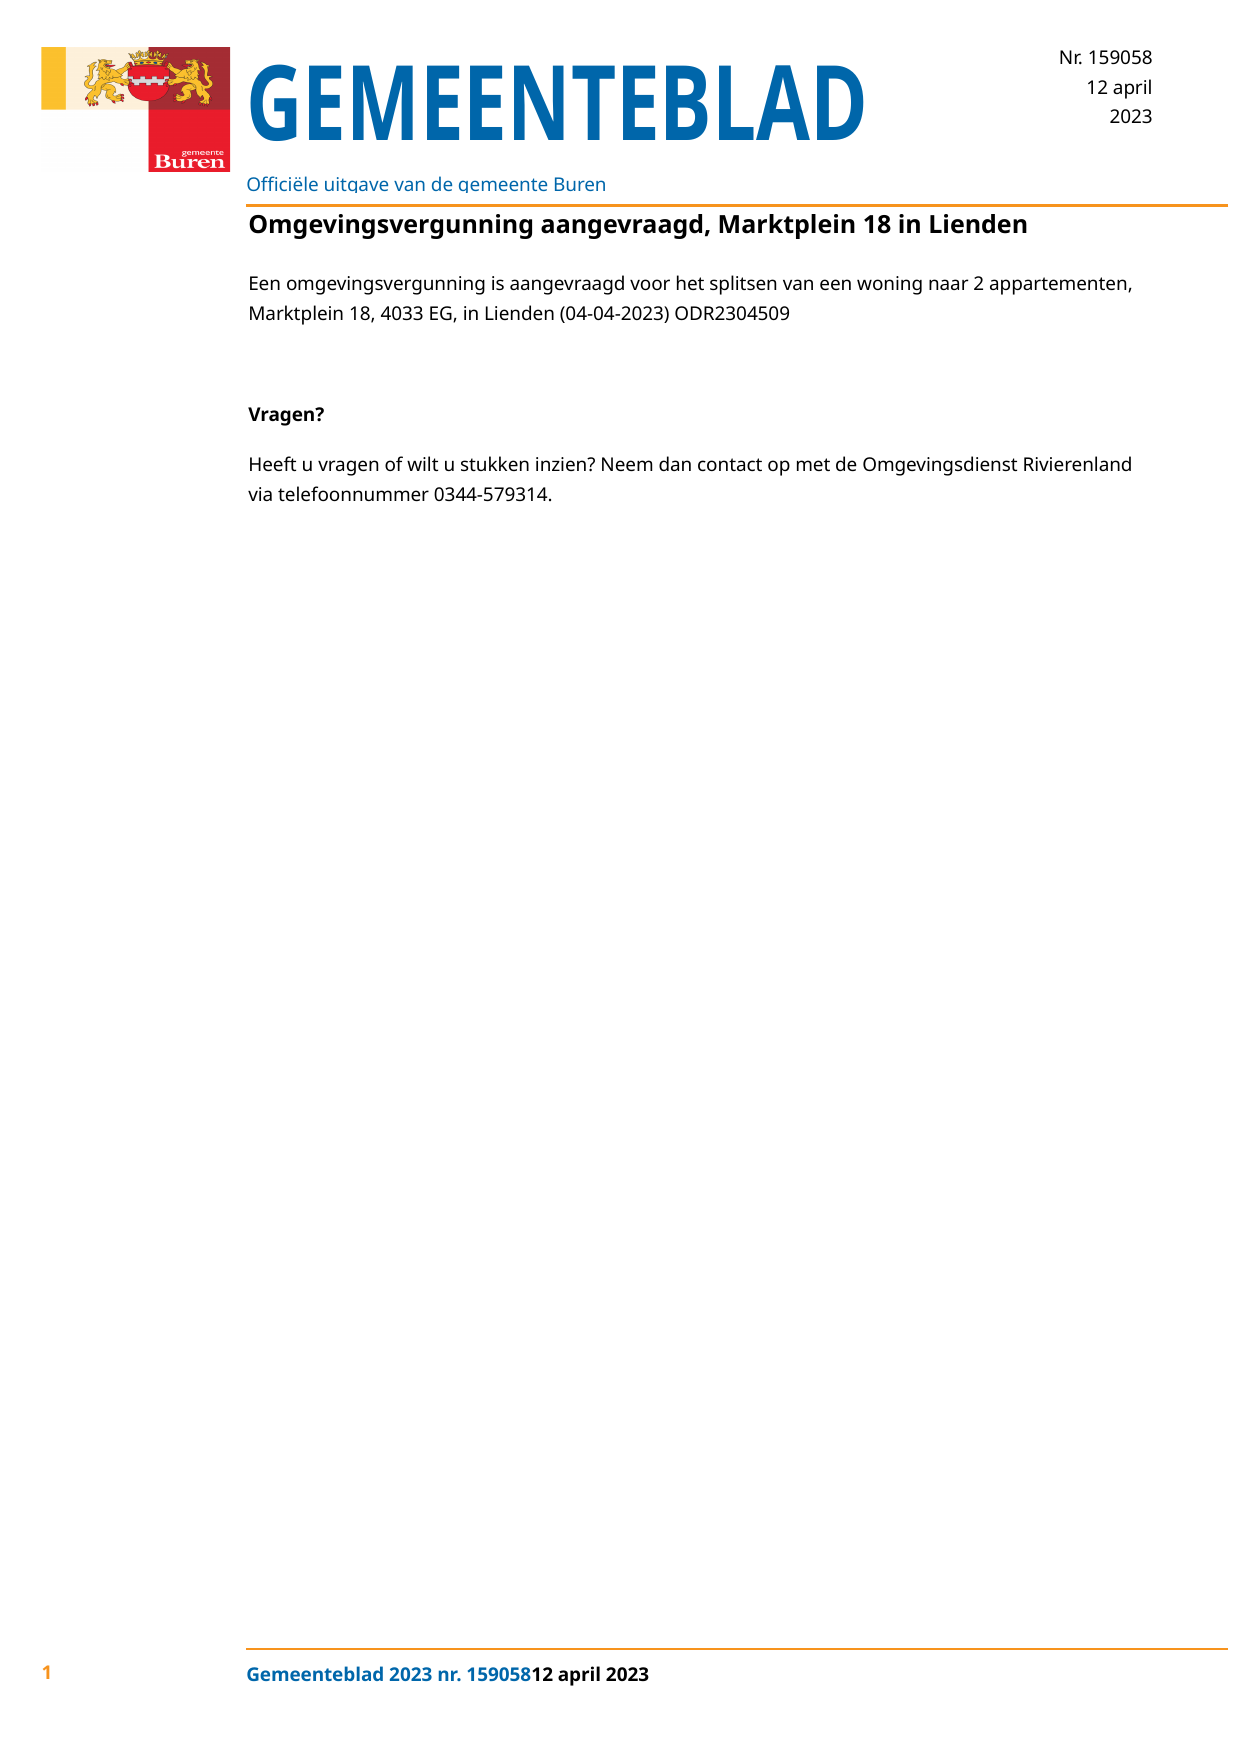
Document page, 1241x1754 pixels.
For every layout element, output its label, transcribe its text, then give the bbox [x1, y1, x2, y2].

text Een omgevingsvergunning is aangevraagd voor het splitsen van een woning naar 2 appartementen, Marktplein 18, 4033 EG, in Lienden (04-04-2023) ODR2304509 [248, 270, 1152, 326]
text Omgevingsvergunning aangevraagd, Marktplein 18 in Lienden [248, 207, 1152, 241]
picture [41, 47, 231, 172]
text Heeft u vragen of wilt u stukken inzien? Neem dan contact op met de Omgevingsdienst Rivierenland via telefoonnummer 0344-579314. [248, 451, 1152, 506]
text Vragen? [248, 401, 1152, 426]
